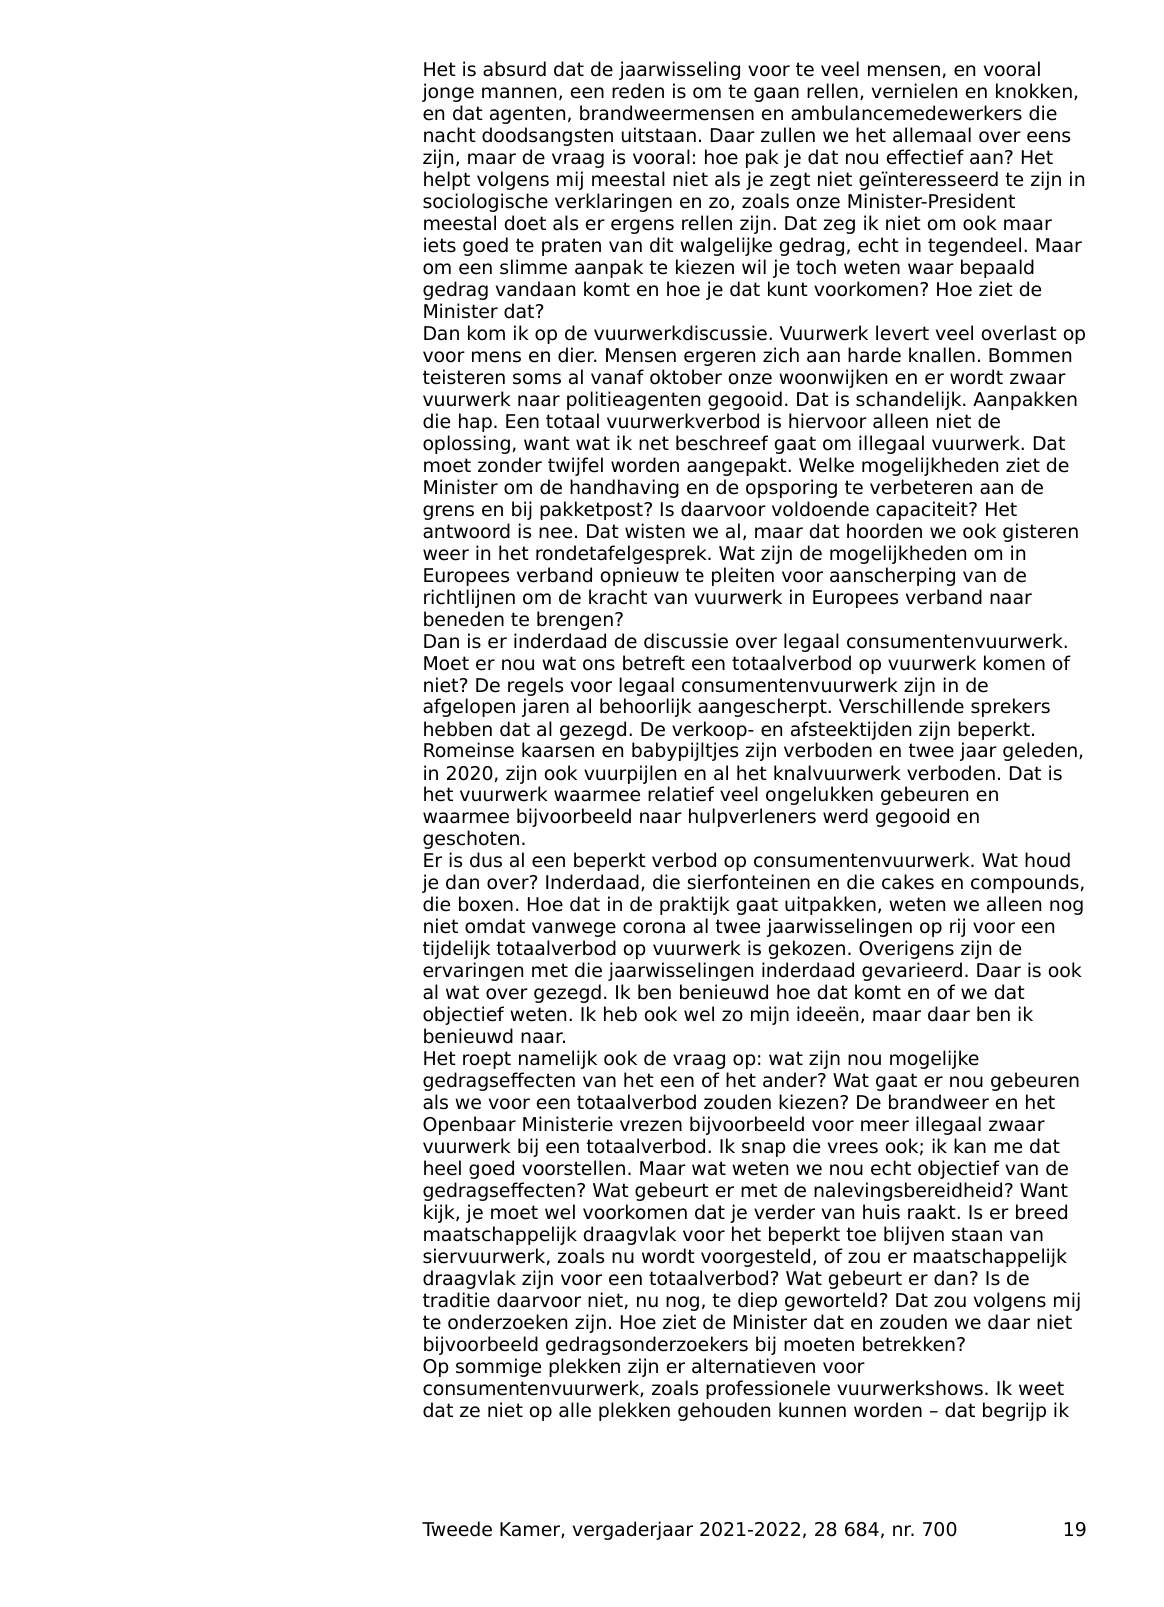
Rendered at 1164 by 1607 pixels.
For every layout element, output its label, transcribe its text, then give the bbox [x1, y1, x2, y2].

text Op sommige plekken zijn er alternatieven voor consumentenvuurwerk, zoals professionele vuurwerkshows. Ik weet dat ze niet op alle plekken gehouden kunnen worden – dat begrijp ik [422, 1356, 1087, 1422]
text Er is dus al een beperkt verbod op consumentenvuurwerk. Wat houd je dan over? Inderdaad, die sierfonteinen en die cakes en compounds, die boxen. Hoe dat in de praktijk gaat uitpakken, weten we alleen nog niet omdat vanwege corona al twee jaarwisselingen op rij voor een tijdelijk totaalverbod op vuurwerk is gekozen. Overigens zijn de ervaringen met die jaarwisselingen inderdaad gevarieerd. Daar is ook al wat over gezegd. Ik ben benieuwd hoe dat komt en of we dat objectief weten. Ik heb ook wel zo mijn ideeën, maar daar ben ik benieuwd naar. [422, 850, 1087, 1048]
text Het roept namelijk ook de vraag op: wat zijn nou mogelijke gedragseffecten van het een of het ander? Wat gaat er nou gebeuren als we voor een totaalverbod zouden kiezen? De brandweer en het Openbaar Ministerie vrezen bijvoorbeeld voor meer illegaal zwaar vuurwerk bij een totaalverbod. Ik snap die vrees ook; ik kan me dat heel goed voorstellen. Maar wat weten we nou echt objectief van de gedragseffecten? Wat gebeurt er met de nalevingsbereidheid? Want kijk, je moet wel voorkomen dat je verder van huis raakt. Is er breed maatschappelijk draagvlak voor het beperkt toe blijven staan van siervuurwerk, zoals nu wordt voorgesteld, of zou er maatschappelijk draagvlak zijn voor een totaalverbod? Wat gebeurt er dan? Is de traditie daarvoor niet, nu nog, te diep geworteld? Dat zou volgens mij te onderzoeken zijn. Hoe ziet de Minister dat en zouden we daar niet bijvoorbeeld gedragsonderzoekers bij moeten betrekken? [422, 1048, 1087, 1356]
text Dan kom ik op de vuurwerkdiscussie. Vuurwerk levert veel overlast op voor mens en dier. Mensen ergeren zich aan harde knallen. Bommen teisteren soms al vanaf oktober onze woonwijken en er wordt zwaar vuurwerk naar politieagenten gegooid. Dat is schandelijk. Aanpakken die hap. Een totaal vuurwerkverbod is hiervoor alleen niet de oplossing, want wat ik net beschreef gaat om illegaal vuurwerk. Dat moet zonder twijfel worden aangepakt. Welke mogelijkheden ziet de Minister om de handhaving en de opsporing te verbeteren aan de grens en bij pakketpost? Is daarvoor voldoende capaciteit? Het antwoord is nee. Dat wisten we al, maar dat hoorden we ook gisteren weer in het rondetafelgesprek. Wat zijn de mogelijkheden om in Europees verband opnieuw te pleiten voor aanscherping van de richtlijnen om de kracht van vuurwerk in Europees verband naar beneden te brengen? [422, 323, 1087, 631]
text Het is absurd dat de jaarwisseling voor te veel mensen, en vooral jonge mannen, een reden is om te gaan rellen, vernielen en knokken, en dat agenten, brandweermensen en ambulancemedewerkers die nacht doodsangsten uitstaan. Daar zullen we het allemaal over eens zijn, maar de vraag is vooral: hoe pak je dat nou effectief aan? Het helpt volgens mij meestal niet als je zegt niet geïnteresseerd te zijn in sociologische verklaringen en zo, zoals onze Minister-President meestal doet als er ergens rellen zijn. Dat zeg ik niet om ook maar iets goed te praten van dit walgelijke gedrag, echt in tegendeel. Maar om een slimme aanpak te kiezen wil je toch weten waar bepaald gedrag vandaan komt en hoe je dat kunt voorkomen? Hoe ziet de Minister dat? [422, 59, 1087, 323]
text Dan is er inderdaad de discussie over legaal consumentenvuurwerk. Moet er nou wat ons betreft een totaalverbod op vuurwerk komen of niet? De regels voor legaal consumentenvuurwerk zijn in de afgelopen jaren al behoorlijk aangescherpt. Verschillende sprekers hebben dat al gezegd. De verkoop- en afsteektijden zijn beperkt. Romeinse kaarsen en babypijltjes zijn verboden en twee jaar geleden, in 2020, zijn ook vuurpijlen en al het knalvuurwerk verboden. Dat is het vuurwerk waarmee relatief veel ongelukken gebeuren en waarmee bijvoorbeeld naar hulpverleners werd gegooid en geschoten. [422, 631, 1087, 850]
